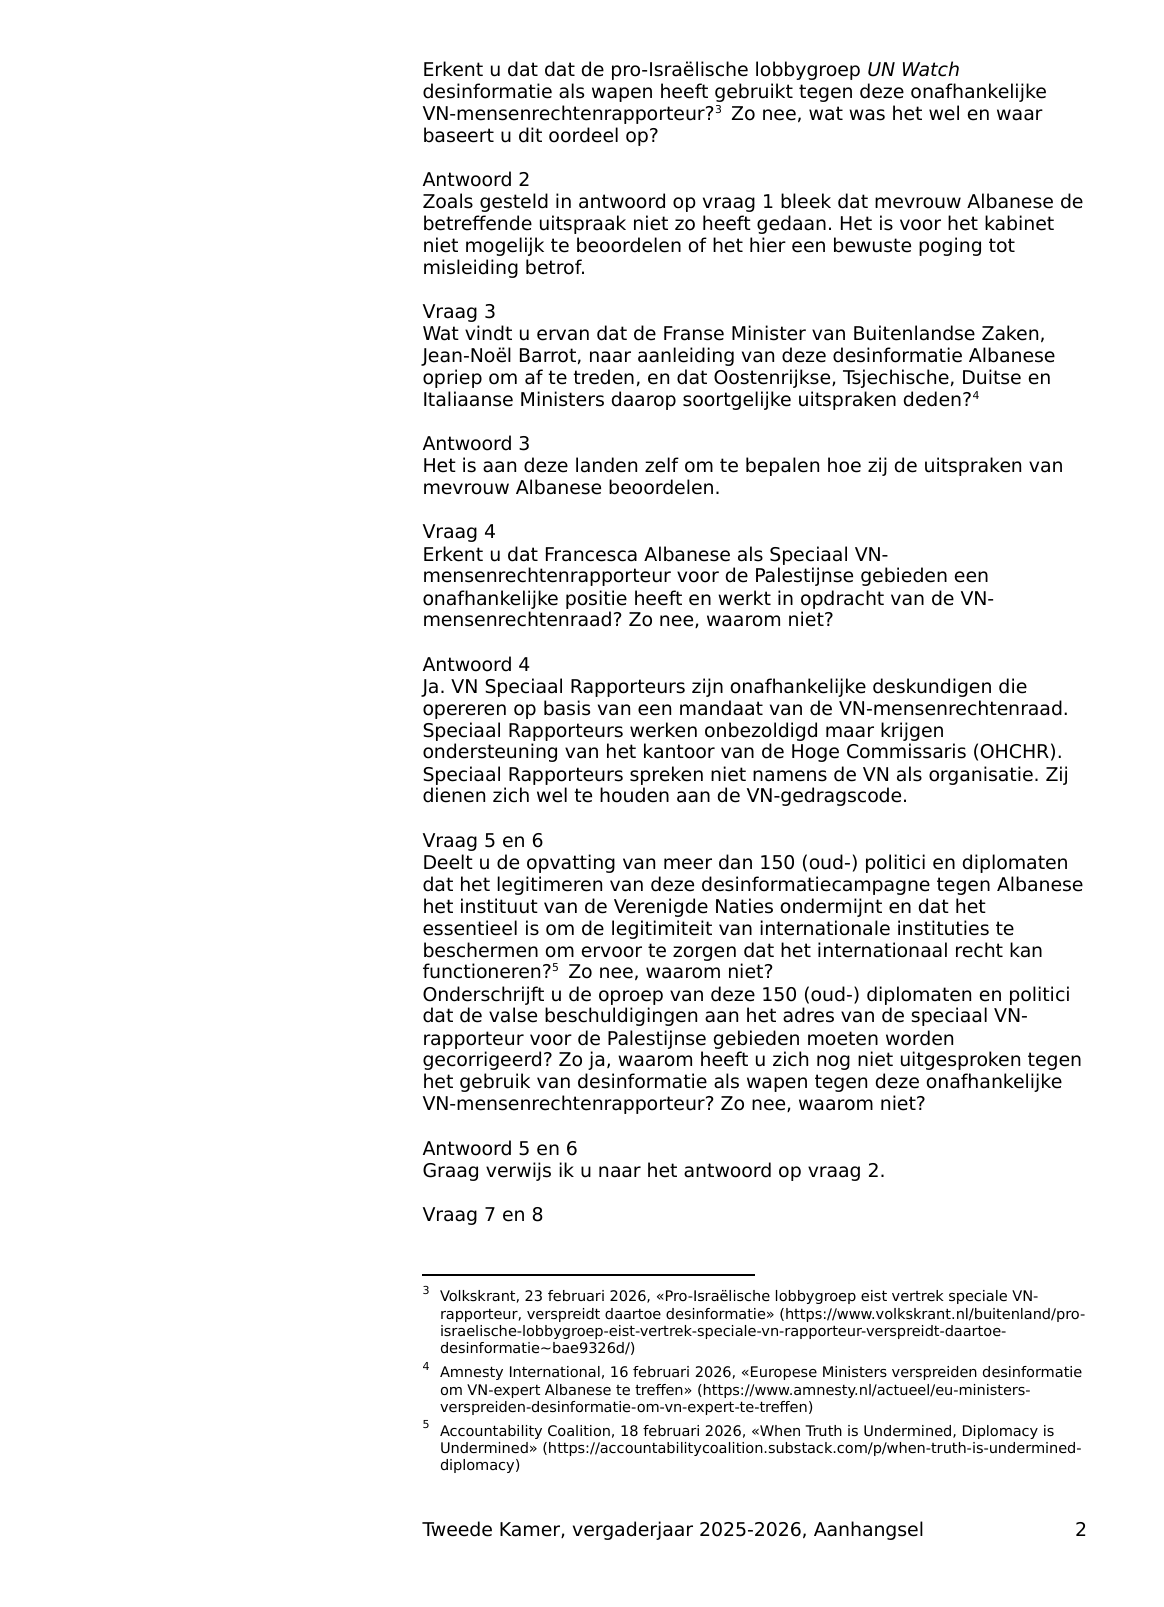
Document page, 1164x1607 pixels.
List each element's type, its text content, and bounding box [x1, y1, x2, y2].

text Erkent u dat Francesca Albanese als Speciaal VN-mensenrechtenrapporteur voor de Palestijnse gebieden een onafhankelijke positie heeft en werkt in opdracht van de VN-mensenrechtenraad? Zo nee, waarom niet? [422, 543, 1087, 631]
text Vraag 4 [422, 521, 1087, 543]
text Vraag 5 en 6 [422, 829, 1087, 852]
text Het is aan deze landen zelf om te bepalen hoe zij de uitspraken van mevrouw Albanese beoordelen. [422, 455, 1087, 499]
text Amnesty International, 16 februari 2026, «Europese Ministers verspreiden desinformatie om VN-expert Albanese te treffen» (https://www.amnesty.nl/actueel/eu-ministers-verspreiden-desinformatie-om-vn-expert-te-treffen) [422, 1360, 1087, 1416]
text Onderschrijft u de oproep van deze 150 (oud-) diplomaten en politici dat de valse beschuldigingen aan het adres van de speciaal VN-rapporteur voor de Palestijnse gebieden moeten worden gecorrigeerd? Zo ja, waarom heeft u zich nog niet uitgesproken tegen het gebruik van desinformatie als wapen tegen deze onafhankelijke VN-mensenrechtenrapporteur? Zo nee, waarom niet? [422, 983, 1087, 1115]
text Deelt u de opvatting van meer dan 150 (oud-) politici en diplomaten dat het legitimeren van deze desinformatiecampagne tegen Albanese het instituut van de Verenigde Naties ondermijnt en dat het essentieel is om de legitimiteit van internationale instituties te beschermen om ervoor te zorgen dat het internationaal recht kan functioneren? Zo nee, waarom niet? [422, 852, 1087, 983]
text Vraag 3 [422, 301, 1087, 323]
text Zoals gesteld in antwoord op vraag 1 bleek dat mevrouw Albanese de betreffende uitspraak niet zo heeft gedaan. Het is voor het kabinet niet mogelijk te beoordelen of het hier een bewuste poging tot misleiding betrof. [422, 191, 1087, 279]
text Vraag 7 en 8 [422, 1204, 1087, 1226]
text Accountability Coalition, 18 februari 2026, «When Truth is Undermined, Diplomacy is Undermined» (https://accountabilitycoalition.substack.com/p/when-truth-is-undermined-diplomacy) [422, 1418, 1087, 1474]
text Antwoord 3 [422, 433, 1087, 455]
text Volkskrant, 23 februari 2026, «Pro-Israëlische lobbygroep eist vertrek speciale VN-rapporteur, verspreidt daartoe desinformatie» (https://www.volkskrant.nl/buitenland/pro-israelische-lobbygroep-eist-vertrek-speciale-vn-rapporteur-verspreidt-daartoe-desinformatie~bae9326d/) [422, 1284, 1087, 1357]
text Antwoord 5 en 6 [422, 1137, 1087, 1159]
text Erkent u dat dat de pro-Israëlische lobbygroep UN Watch desinformatie als wapen heeft gebruikt tegen deze onafhankelijke VN-mensenrechtenrapporteur? Zo nee, wat was het wel en waar baseert u dit oordeel op? [422, 59, 1087, 147]
text Ja. VN Speciaal Rapporteurs zijn onafhankelijke deskundigen die opereren op basis van een mandaat van de VN-mensenrechtenraad. Speciaal Rapporteurs werken onbezoldigd maar krijgen ondersteuning van het kantoor van de Hoge Commissaris (OHCHR). Speciaal Rapporteurs spreken niet namens de VN als organisatie. Zij dienen zich wel te houden aan de VN-gedragscode. [422, 676, 1087, 807]
text Graag verwijs ik u naar het antwoord op vraag 2. [422, 1159, 1087, 1181]
text Wat vindt u ervan dat de Franse Minister van Buitenlandse Zaken, Jean-Noël Barrot, naar aanleiding van deze desinformatie Albanese opriep om af te treden, en dat Oostenrijkse, Tsjechische, Duitse en Italiaanse Ministers daarop soortgelijke uitspraken deden? [422, 323, 1087, 411]
text Antwoord 2 [422, 169, 1087, 191]
text Antwoord 4 [422, 653, 1087, 676]
